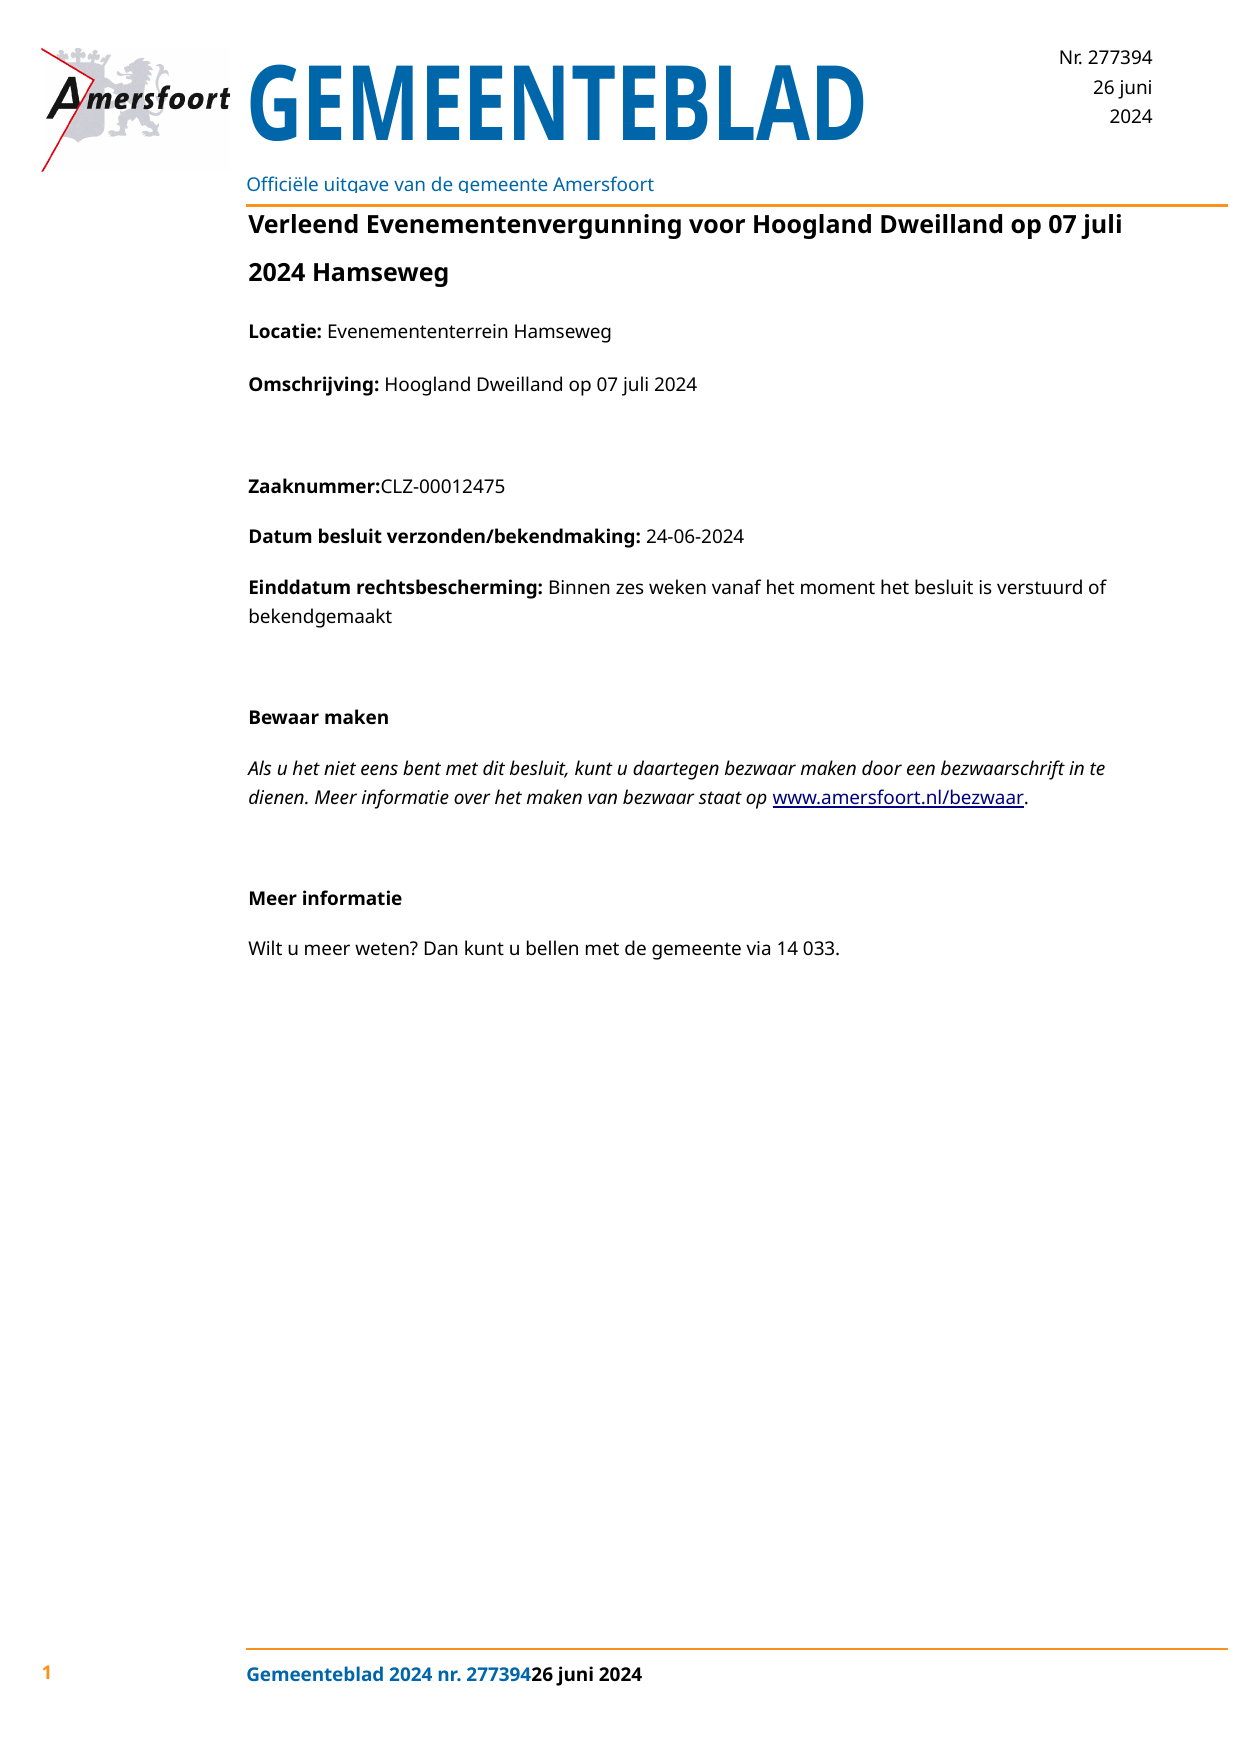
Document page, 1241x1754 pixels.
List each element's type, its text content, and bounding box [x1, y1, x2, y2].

text Wilt u meer weten? Dan kunt u bellen met de gemeente via 14 033. [248, 936, 1152, 961]
text Zaaknummer:CLZ-00012475 [248, 473, 1152, 499]
text Einddatum rechtsbescherming: Binnen zes weken vanaf het moment het besluit is verstuurd of bekendgemaakt [248, 574, 1152, 629]
text Locatie: Evenemententerrein Hamseweg [248, 318, 1152, 344]
picture [41, 47, 231, 172]
text Als u het niet eens bent met dit besluit, kunt u daartegen bezwaar maken door een bezwaarschrift in te dienen. Meer informatie over het maken van bezwaar staat op www.amersfoort.nl/bezwaar. [248, 755, 1152, 810]
text ﻿Omschrijving: Hoogland Dweilland op 07 juli 2024 [248, 368, 1152, 397]
text Verleend Evenementenvergunning voor Hoogland Dweilland op 07 juli 2024 Hamseweg [248, 207, 1152, 288]
text Bewaar maken [248, 704, 1152, 730]
text Datum besluit verzonden/bekendmaking: 24-06-2024 [248, 523, 1152, 549]
text Meer informatie [248, 885, 1152, 911]
